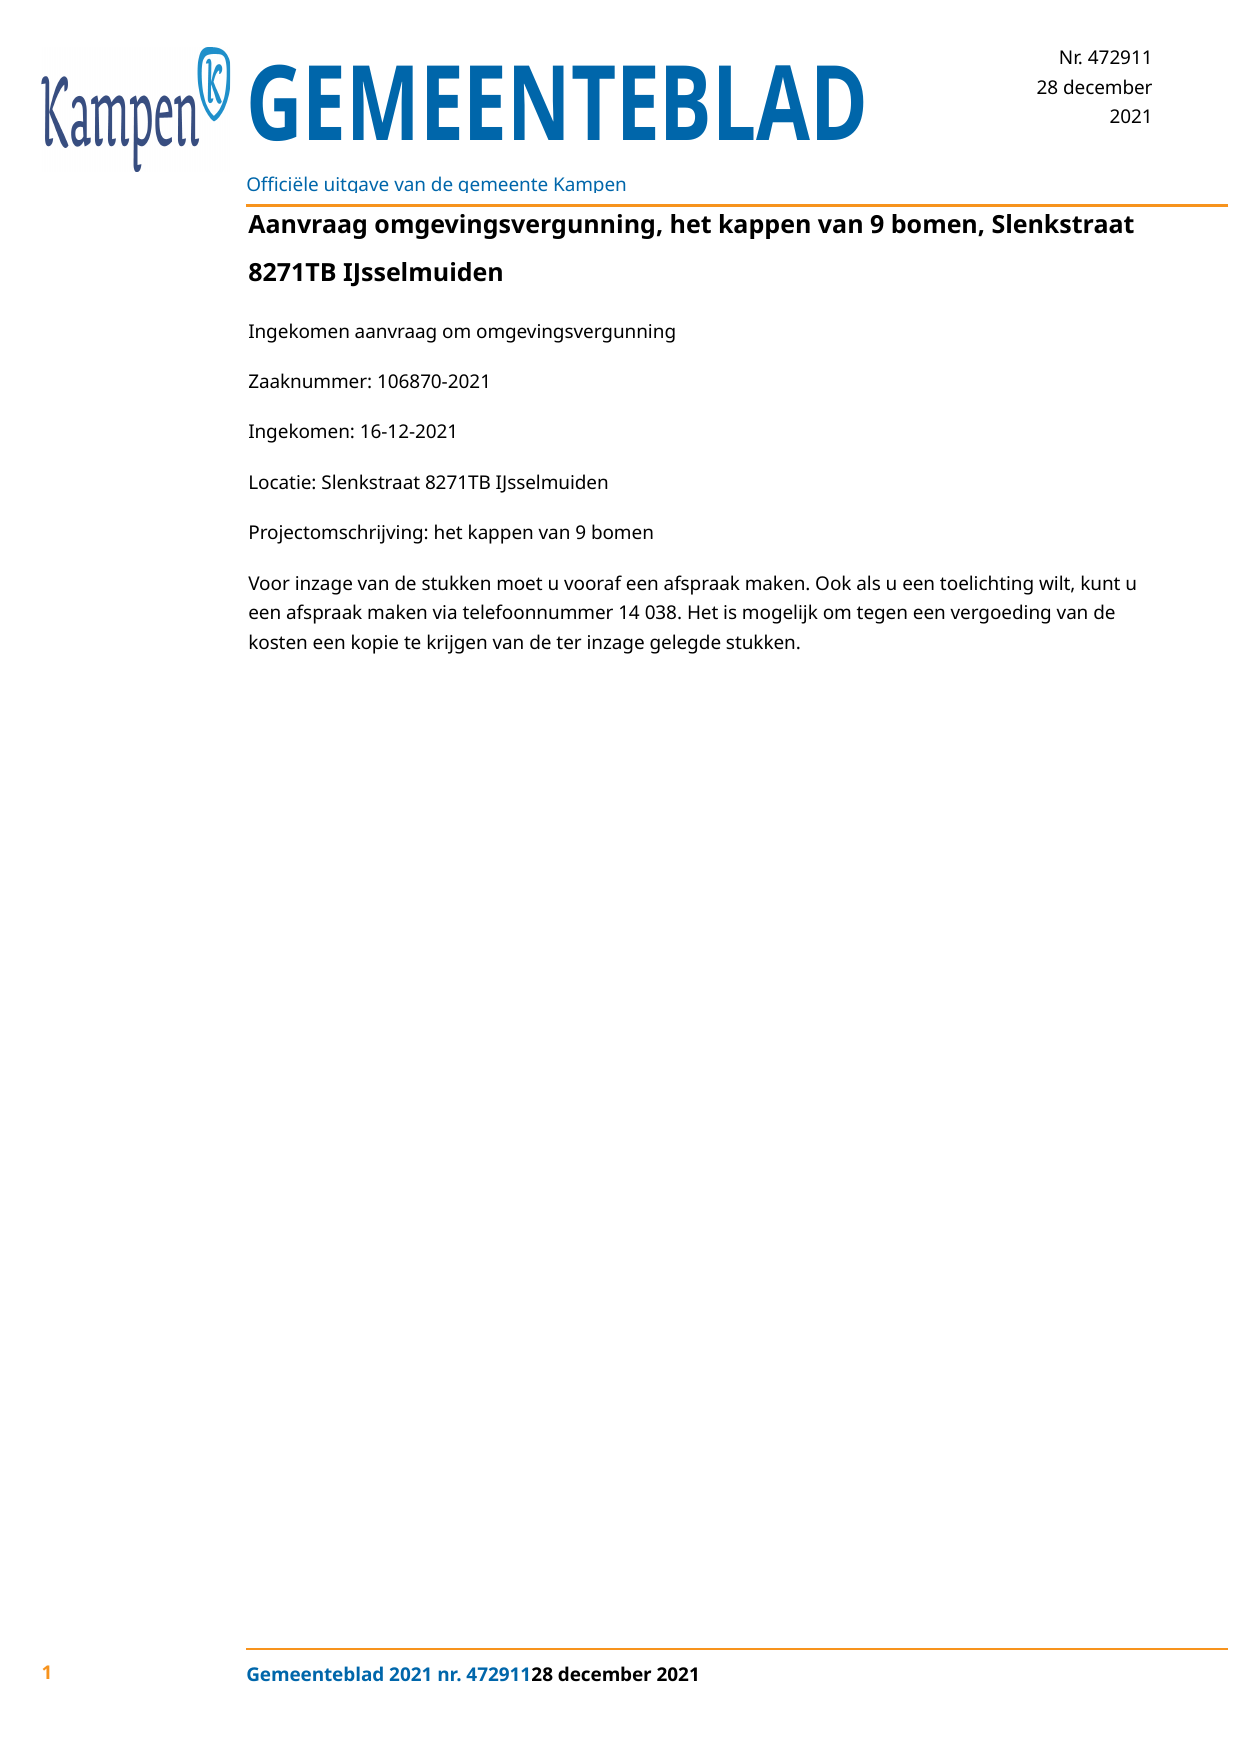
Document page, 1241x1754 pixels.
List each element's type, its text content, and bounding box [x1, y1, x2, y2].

text Ingekomen aanvraag om omgevingsvergunning [248, 318, 1152, 344]
text Zaaknummer: 106870-2021 [248, 368, 1152, 394]
text Aanvraag omgevingsvergunning, het kappen van 9 bomen, Slenkstraat 8271TB IJsselmuiden [248, 207, 1152, 288]
text Ingekomen: 16-12-2021 [248, 419, 1152, 444]
text Voor inzage van de stukken moet u vooraf een afspraak maken. Ook als u een toelichting wilt, kunt u een afspraak maken via telefoonnummer 14 038. Het is mogelijk om tegen een vergoeding van de kosten een kopie te krijgen van de ter inzage gelegde stukken. [248, 570, 1152, 655]
text Projectomschrijving: het kappen van 9 bomen [248, 519, 1152, 545]
text Locatie: Slenkstraat 8271TB IJsselmuiden [248, 469, 1152, 495]
picture [41, 47, 231, 172]
